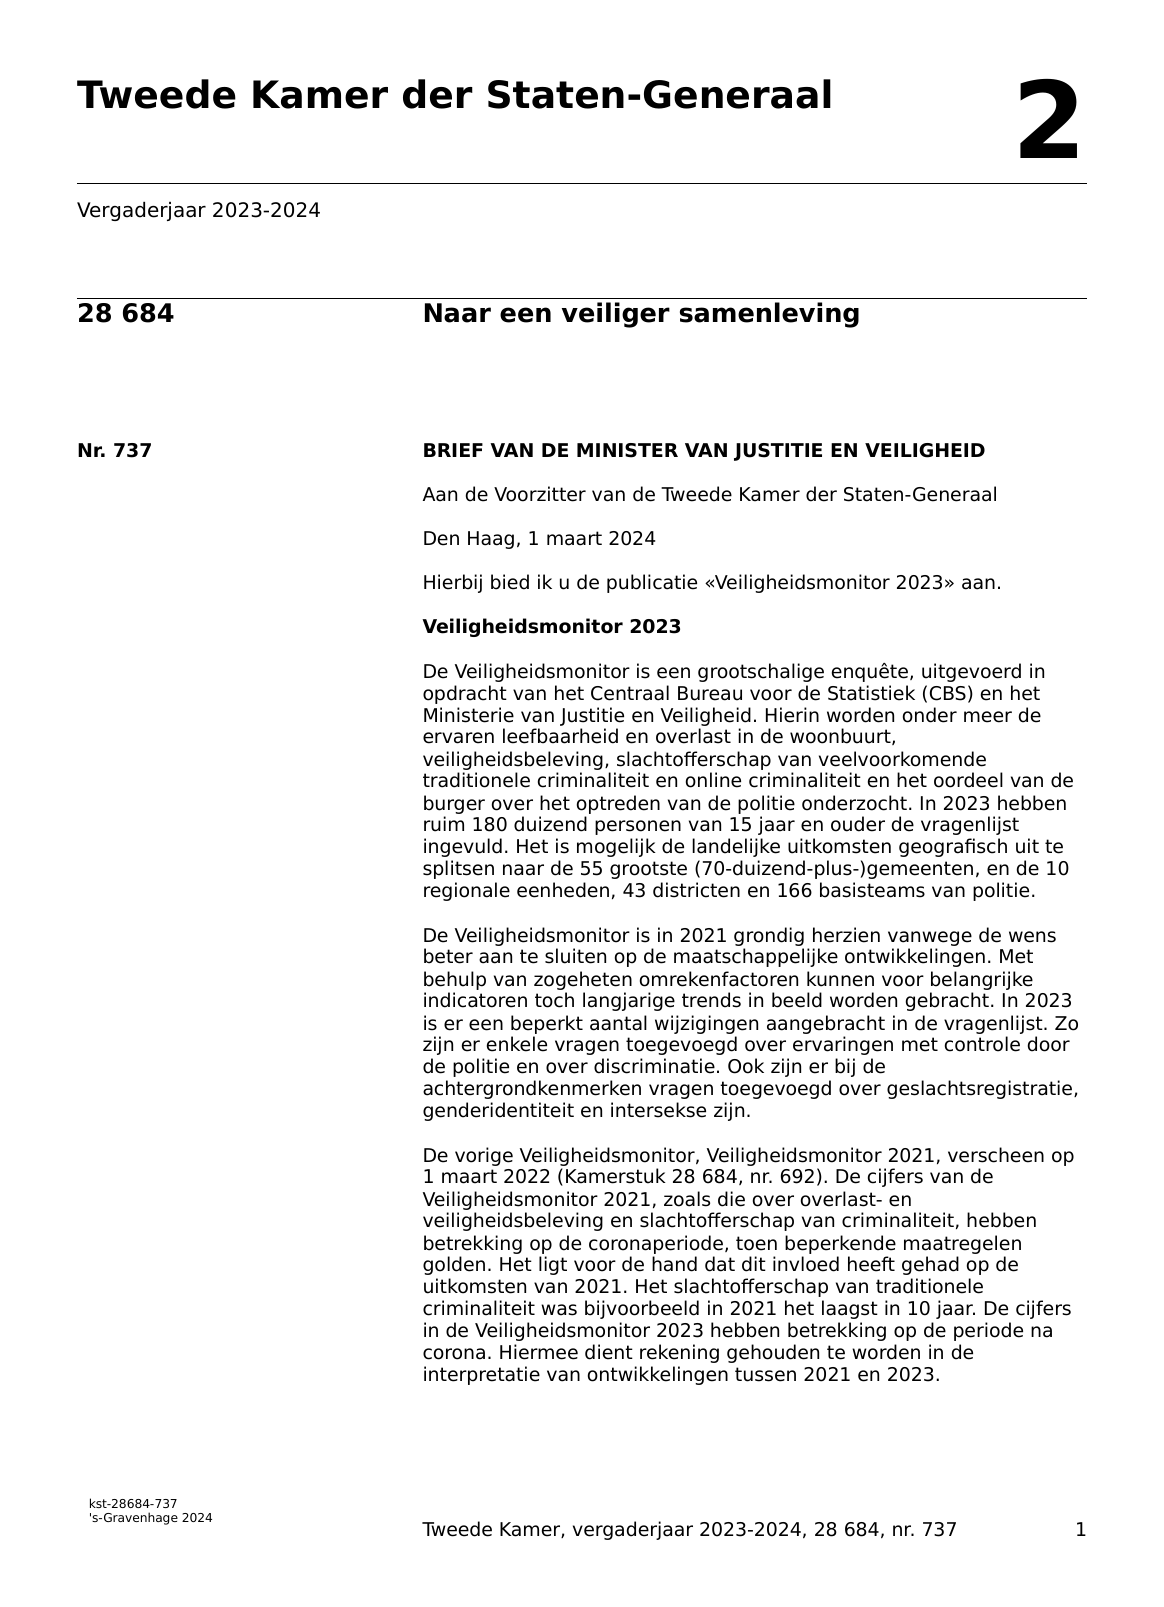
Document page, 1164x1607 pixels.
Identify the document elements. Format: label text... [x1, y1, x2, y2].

table_header Tweede Kamer der Staten-Generaal [77, 59, 886, 183]
text 's-Gravenhage 2024 [88, 1511, 323, 1525]
text De vorige Veiligheidsmonitor, Veiligheidsmonitor 2021, verscheen op 1 maart 2022 (Kamerstuk 28 684, nr. 692). De cijfers van de Veiligheidsmonitor 2021, zoals die over overlast- en veiligheidsbeleving en slachtofferschap van criminaliteit, hebben betrekking op de coronaperiode, toen beperkende maatregelen golden. Het ligt voor de hand dat dit invloed heeft gehad op de uitkomsten van 2021. Het slachtofferschap van traditionele criminaliteit was bijvoorbeeld in 2021 het laagst in 10 jaar. De cijfers in de Veiligheidsmonitor 2023 hebben betrekking op de periode na corona. Hiermee dient rekening gehouden te worden in de interpretatie van ontwikkelingen tussen 2021 en 2023. [422, 1144, 1087, 1386]
text kst-28684-737 [88, 1497, 323, 1511]
text De Veiligheidsmonitor is in 2021 grondig herzien vanwege de wens beter aan te sluiten op de maatschappelijke ontwikkelingen. Met behulp van zogeheten omrekenfactoren kunnen voor belangrijke indicatoren toch langjarige trends in beeld worden gebracht. In 2023 is er een beperkt aantal wijzigingen aangebracht in de vragenlijst. Zo zijn er enkele vragen toegevoegd over ervaringen met controle door de politie en over discriminatie. Ook zijn er bij de achtergrondkenmerken vragen toegevoegd over geslachtsregistratie, genderidentiteit en intersekse zijn. [422, 924, 1087, 1122]
text Aan de Voorzitter van de Tweede Kamer der Staten-Generaal [422, 484, 1087, 506]
subtitle Nr. 737 BRIEF VAN DE MINISTER VAN JUSTITIE EN VEILIGHEID [77, 440, 1087, 462]
table_cell Vergaderjaar 2023-2024 [77, 184, 1087, 298]
subtitle Veiligheidsmonitor 2023 [422, 616, 1087, 638]
text Den Haag, 1 maart 2024 [422, 528, 1087, 550]
text De Veiligheidsmonitor is een grootschalige enquête, uitgevoerd in opdracht van het Centraal Bureau voor de Statistiek (CBS) en het Ministerie van Justitie en Veiligheid. Hierin worden onder meer de ervaren leefbaarheid en overlast in de woonbuurt, veiligheidsbeleving, slachtofferschap van veelvoorkomende traditionele criminaliteit en online criminaliteit en het oordeel van de burger over het optreden van de politie onderzocht. In 2023 hebben ruim 180 duizend personen van 15 jaar en ouder de vragenlijst ingevuld. Het is mogelijk de landelijke uitkomsten geografisch uit te splitsen naar de 55 grootste (70-duizend-plus-)gemeenten, en de 10 regionale eenheden, 43 districten en 166 basisteams van politie. [422, 661, 1087, 902]
table_header 2 [886, 59, 1087, 183]
subtitle 28 684 Naar een veiliger samenleving [77, 299, 1087, 329]
text Hierbij bied ik u de publicatie «Veiligheidsmonitor 2023» aan. [422, 572, 1087, 594]
